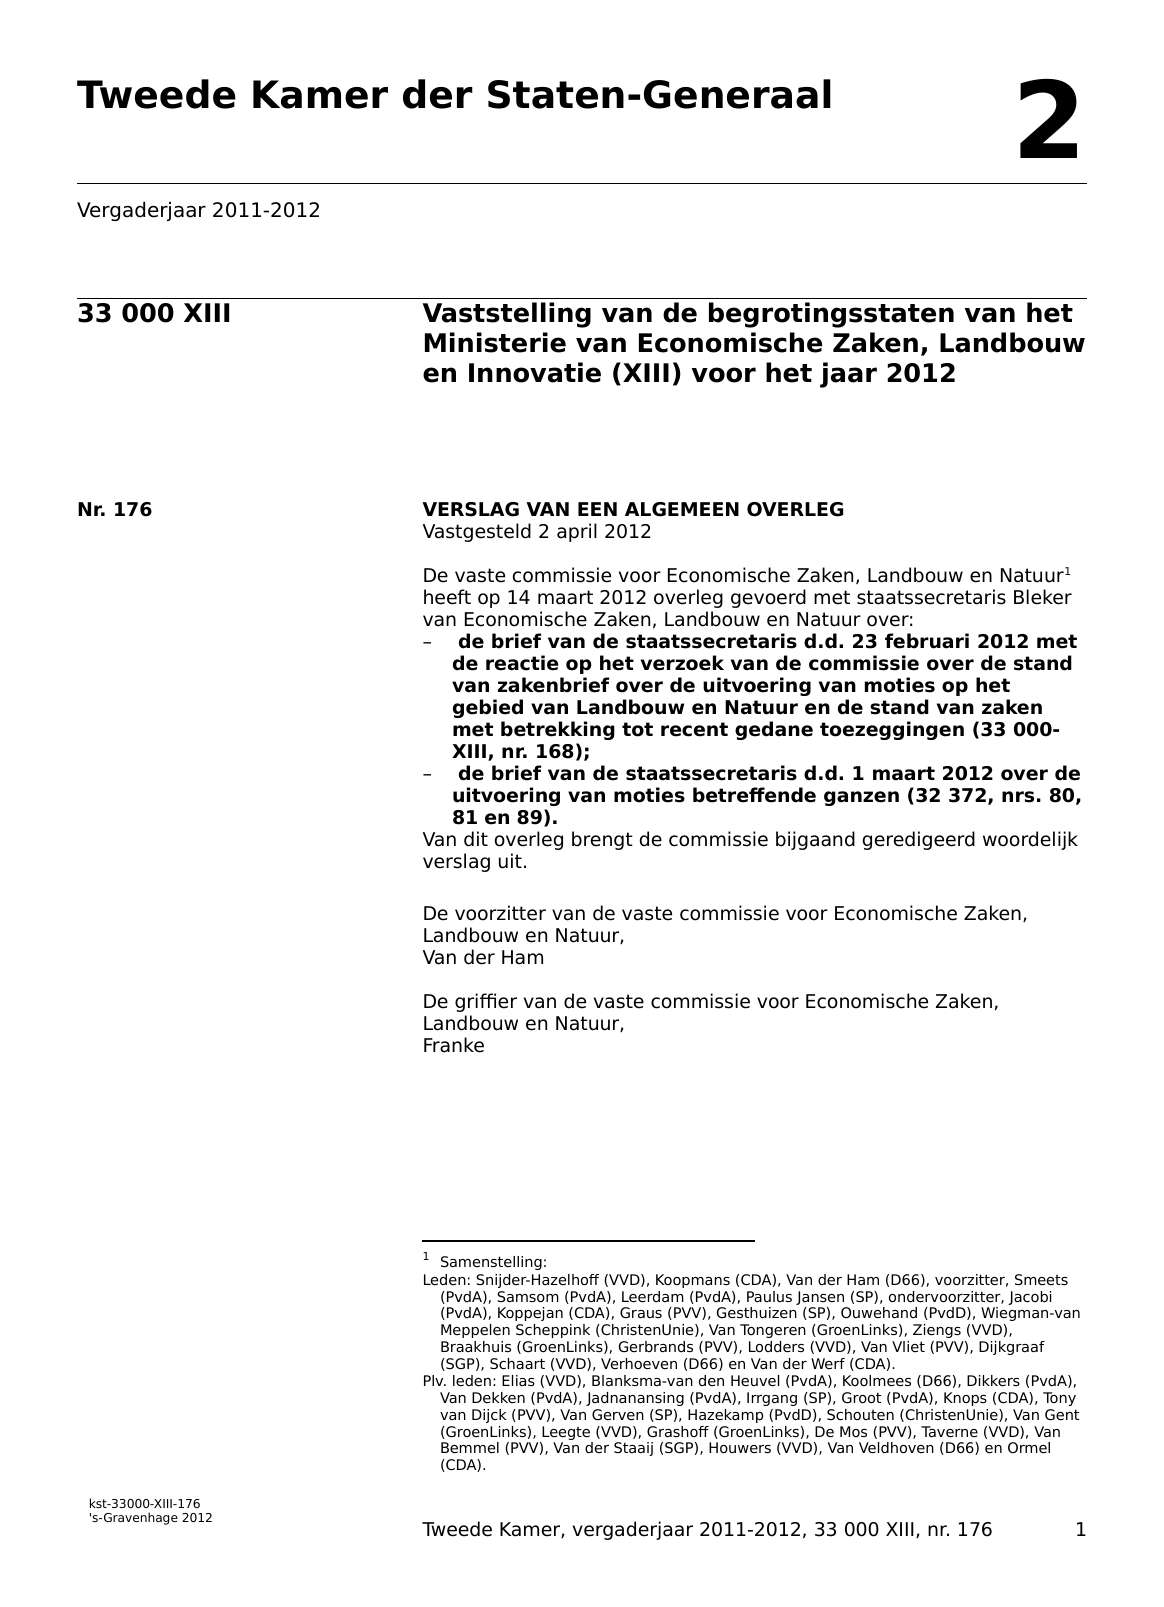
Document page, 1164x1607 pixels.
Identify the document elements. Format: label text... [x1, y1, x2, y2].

text Leden: Snijder-Hazelhoff (VVD), Koopmans (CDA), Van der Ham (D66), voorzitter, Smeets (PvdA), Samsom (PvdA), Leerdam (PvdA), Paulus Jansen (SP), ondervoorzitter, Jacobi (PvdA), Koppejan (CDA), Graus (PVV), Gesthuizen (SP), Ouwehand (PvdD), Wiegman-van Meppelen Scheppink (ChristenUnie), Van Tongeren (GroenLinks), Ziengs (VVD), Braakhuis (GroenLinks), Gerbrands (PVV), Lodders (VVD), Van Vliet (PVV), Dijkgraaf (SGP), Schaart (VVD), Verhoeven (D66) en Van der Werf (CDA). [422, 1272, 1087, 1373]
text De vaste commissie voor Economische Zaken, Landbouw en Natuur heeft op 14 maart 2012 overleg gevoerd met staatssecretaris Bleker van Economische Zaken, Landbouw en Natuur over: [422, 565, 1087, 631]
table_header Tweede Kamer der Staten-Generaal [77, 59, 886, 183]
text Vastgesteld 2 april 2012 [422, 521, 1087, 543]
text Plv. leden: Elias (VVD), Blanksma-van den Heuvel (PvdA), Koolmees (D66), Dikkers (PvdA), Van Dekken (PvdA), Jadnanansing (PvdA), Irrgang (SP), Groot (PvdA), Knops (CDA), Tony van Dijck (PVV), Van Gerven (SP), Hazekamp (PvdD), Schouten (ChristenUnie), Van Gent (GroenLinks), Leegte (VVD), Grashoff (GroenLinks), De Mos (PVV), Taverne (VVD), Van Bemmel (PVV), Van der Staaij (SGP), Houwers (VVD), Van Veldhoven (D66) en Ormel (CDA). [422, 1373, 1087, 1474]
text De voorzitter van de vaste commissie voor Economische Zaken, Landbouw en Natuur, Van der Ham [422, 903, 1087, 969]
text Van dit overleg brengt de commissie bijgaand geredigeerd woordelijk verslag uit. [422, 829, 1087, 873]
table_header 2 [886, 59, 1087, 183]
table_cell Vergaderjaar 2011-2012 [77, 184, 1087, 298]
subtitle 33 000 XIII Vaststelling van de begrotingsstaten van het Ministerie van Economische Zaken, Landbouw en Innovatie (XIII) voor het jaar 2012 [77, 299, 1087, 388]
text De griffier van de vaste commissie voor Economische Zaken, Landbouw en Natuur, Franke [422, 991, 1087, 1057]
subtitle Nr. 176 VERSLAG VAN EEN ALGEMEEN OVERLEG [77, 499, 1087, 521]
text – de brief van de staatssecretaris d.d. 23 februari 2012 met de reactie op het verzoek van de commissie over de stand van zakenbrief over de uitvoering van moties op het gebied van Landbouw en Natuur en de stand van zaken met betrekking tot recent gedane toezeggingen (33 000-XIII, nr. 168); [422, 631, 1087, 763]
text kst-33000-XIII-176 [88, 1497, 323, 1511]
text Samenstelling: [422, 1250, 1087, 1272]
text 's-Gravenhage 2012 [88, 1511, 323, 1525]
text – de brief van de staatssecretaris d.d. 1 maart 2012 over de uitvoering van moties betreffende ganzen (32 372, nrs. 80, 81 en 89). [422, 763, 1087, 829]
